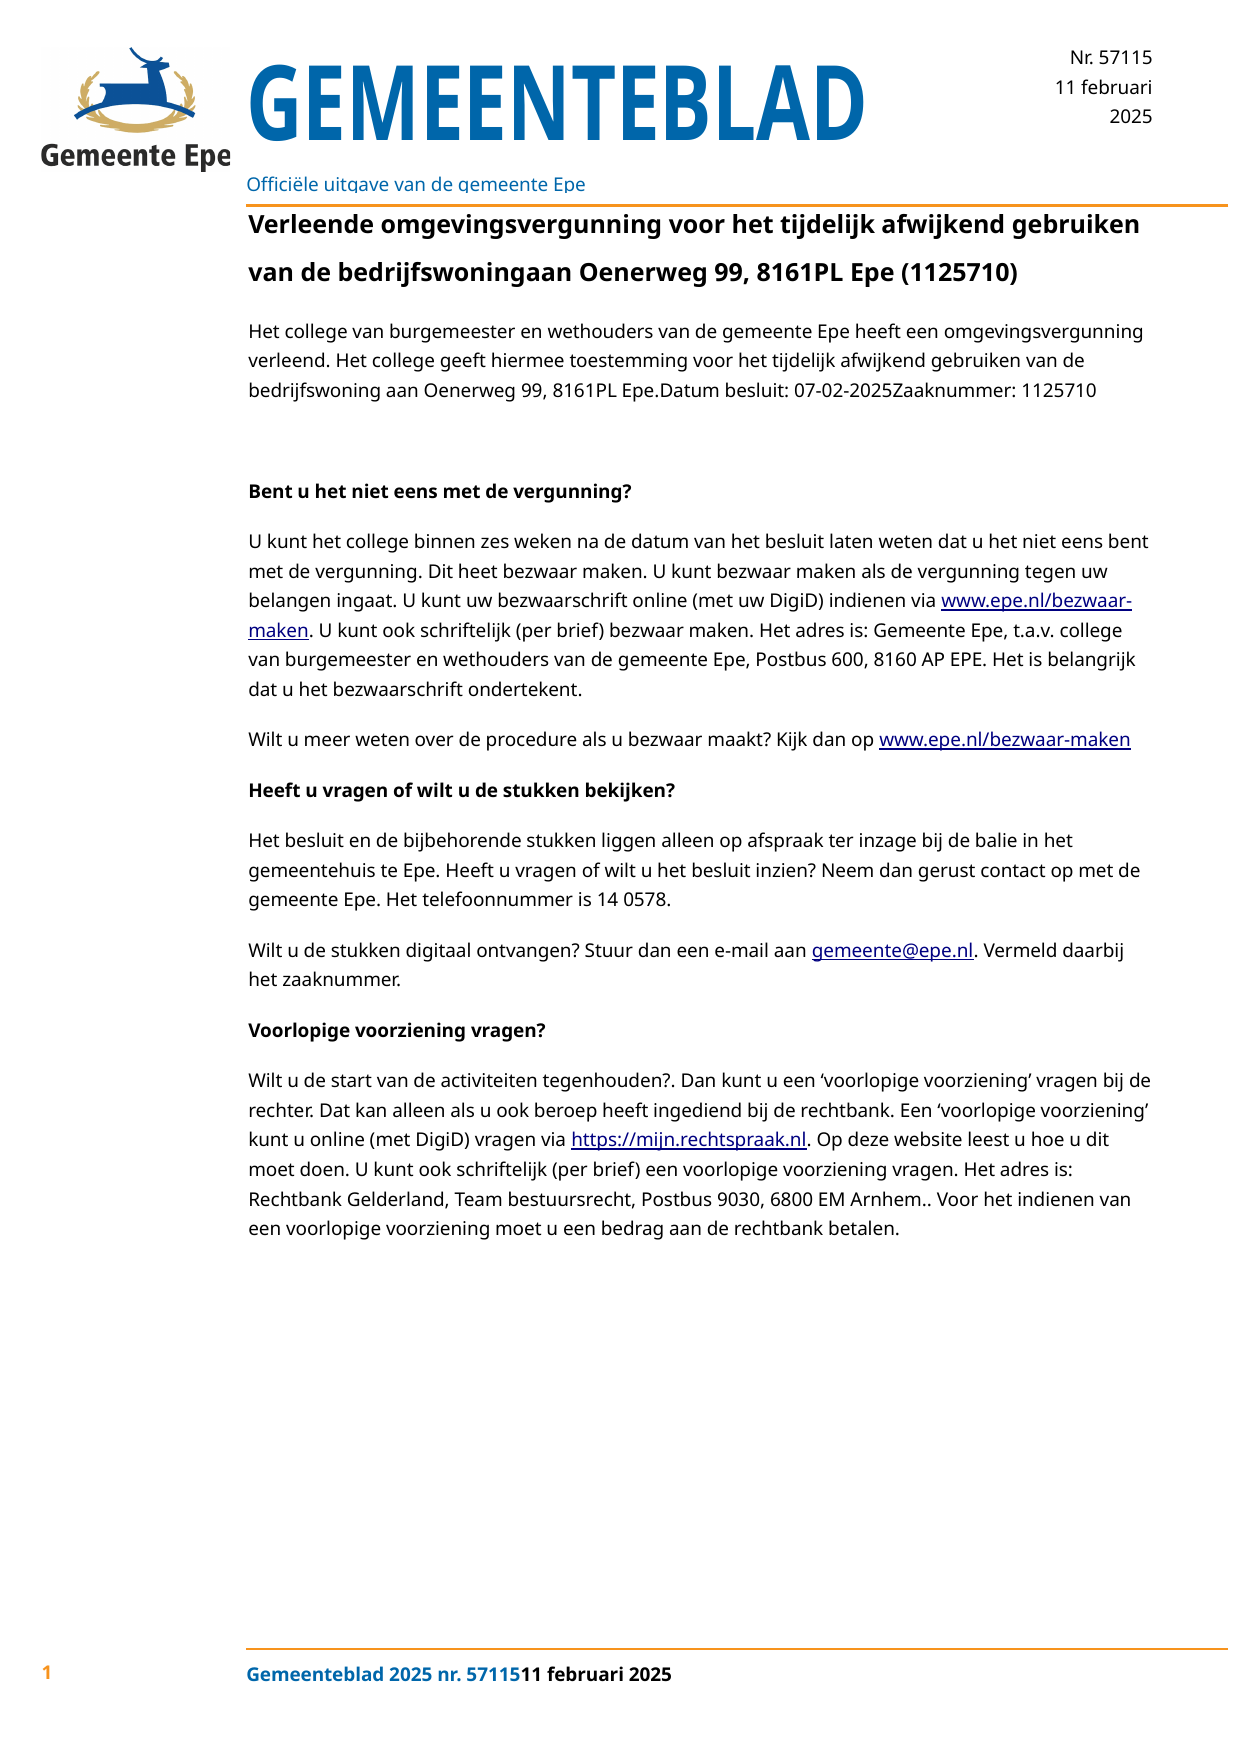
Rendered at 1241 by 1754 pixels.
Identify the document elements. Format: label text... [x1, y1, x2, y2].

text Het college van burgemeester en wethouders van de gemeente Epe heeft een omgevingsvergunning verleend. Het college geeft hiermee toestemming voor het tijdelijk afwijkend gebruiken van de bedrijfswoning aan Oenerweg 99, 8161PL Epe.Datum besluit: 07-02-2025Zaaknummer: 1125710 [248, 318, 1152, 403]
text Wilt u meer weten over de procedure als u bezwaar maakt? Kijk dan op www.epe.nl/bezwaar-maken [248, 727, 1152, 752]
text Het besluit en de bijbehorende stukken liggen alleen op afspraak ter inzage bij de balie in het gemeentehuis te Epe. Heeft u vragen of wilt u het besluit inzien? Neem dan gerust contact op met de gemeente Epe. Het telefoonnummer is 14 0578. [248, 827, 1152, 912]
text Wilt u de start van de activiteiten tegenhouden?. Dan kunt u een ‘voorlopige voorziening’ vragen bij de rechter. Dat kan alleen als u ook beroep heeft ingediend bij de rechtbank. Een ‘voorlopige voorziening’ kunt u online (met DigiD) vragen via https://mijn.rechtspraak.nl. Op deze website leest u hoe u dit moet doen. U kunt ook schriftelijk (per brief) een voorlopige voorziening vragen. Het adres is: Rechtbank Gelderland, Team bestuursrecht, Postbus 9030, 6800 EM Arnhem.. Voor het indienen van een voorlopige voorziening moet u een bedrag aan de rechtbank betalen. [248, 1067, 1152, 1241]
text Verleende omgevingsvergunning voor het tijdelijk afwijkend gebruiken van de bedrijfswoningaan Oenerweg 99, 8161PL Epe (1125710) [248, 207, 1152, 288]
text Heeft u vragen of wilt u de stukken bekijken? [248, 777, 1152, 803]
text Voorlopige voorziening vragen? [248, 1017, 1152, 1043]
text Wilt u de stukken digitaal ontvangen? Stuur dan een e-mail aan gemeente@epe.nl. Vermeld daarbij het zaaknummer. [248, 937, 1152, 992]
text U kunt het college binnen zes weken na de datum van het besluit laten weten dat u het niet eens bent met de vergunning. Dit heet bezwaar maken. U kunt bezwaar maken als de vergunning tegen uw belangen ingaat. U kunt uw bezwaarschrift online (met uw DigiD) indienen via www.epe.nl/bezwaar-maken. U kunt ook schriftelijk (per brief) bezwaar maken. Het adres is: Gemeente Epe, t.a.v. college van burgemeester en wethouders van de gemeente Epe, Postbus 600, 8160 AP EPE. Het is belangrijk dat u het bezwaarschrift ondertekent. [248, 528, 1152, 702]
text Bent u het niet eens met de vergunning? [248, 478, 1152, 504]
picture [41, 47, 231, 172]
